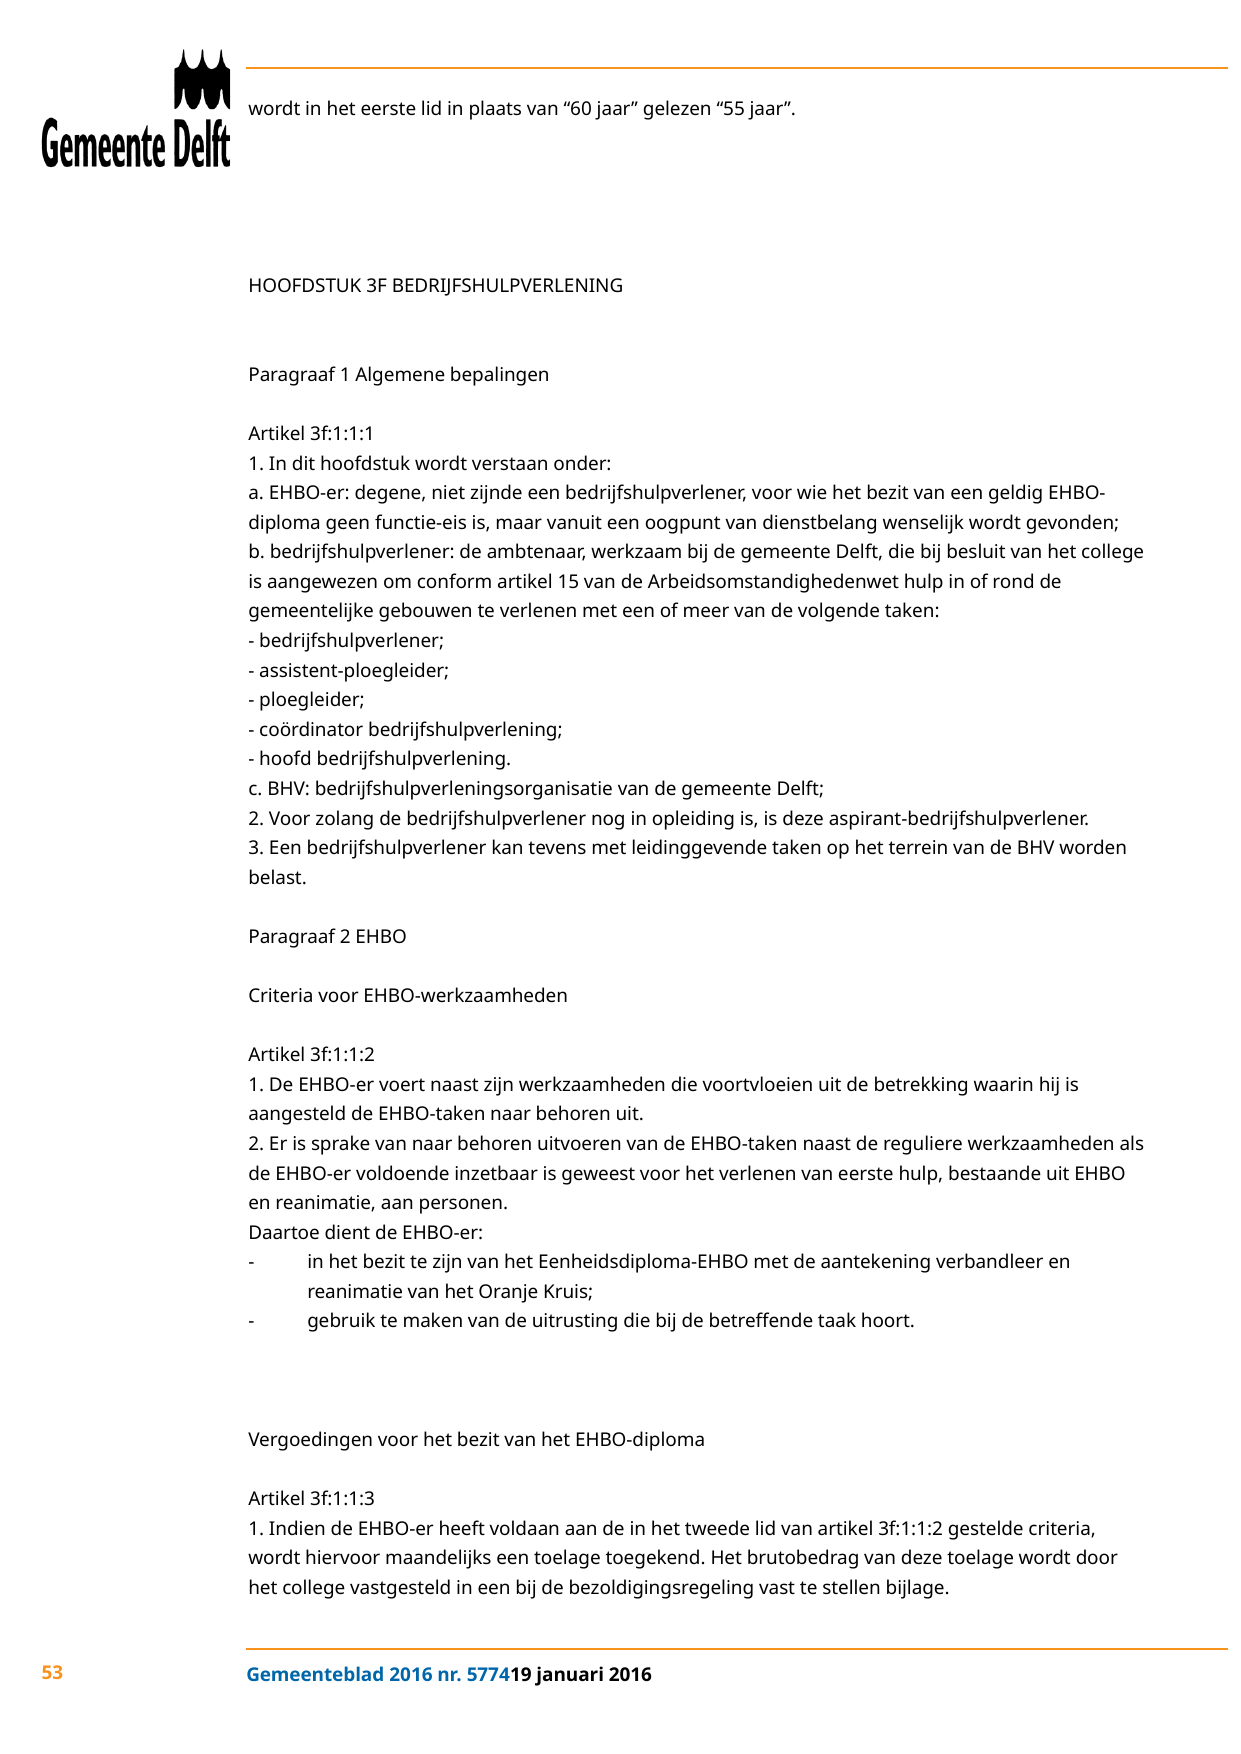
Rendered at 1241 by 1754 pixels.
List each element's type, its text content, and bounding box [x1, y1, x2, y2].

text Paragraaf 2 EHBO [248, 923, 1152, 949]
text Artikel 3f:1:1:3 [248, 1485, 1152, 1511]
text 2. Er is sprake van naar behoren uitvoeren van de EHBO-taken naast de reguliere werkzaamheden als de EHBO-er voldoende inzetbaar is geweest voor het verlenen van eerste hulp, bestaande uit EHBO en reanimatie, aan personen. [248, 1130, 1152, 1215]
picture [41, 47, 231, 172]
text Artikel 3f:1:1:1 [248, 420, 1152, 446]
text 2. Voor zolang de bedrijfshulpverlener nog in opleiding is, is deze aspirant-bedrijfshulpverlener. [248, 805, 1152, 831]
text c. BHV: bedrijfshulpverleningsorganisatie van de gemeente Delft; [248, 775, 1152, 801]
text - hoofd bedrijfshulpverlening. [248, 746, 1152, 771]
text HOOFDSTUK 3F BEDRIJFSHULPVERLENING [248, 272, 1152, 298]
text - assistent-ploegleider; [248, 657, 1152, 683]
text Vergoedingen voor het bezit van het EHBO-diploma [248, 1426, 1152, 1452]
text b. bedrijfshulpverlener: de ambtenaar, werkzaam bij de gemeente Delft, die bij besluit van het college is aangewezen om conform artikel 15 van de Arbeidsomstandighedenwet hulp in of rond de gemeentelijke gebouwen te verlenen met een of meer van de volgende taken: [248, 538, 1152, 623]
text Artikel 3f:1:1:2 [248, 1041, 1152, 1067]
text 3. Een bedrijfshulpverlener kan tevens met leidinggevende taken op het terrein van de BHV worden belast. [248, 834, 1152, 890]
text a. EHBO-er: degene, niet zijnde een bedrijfshulpverlener, voor wie het bezit van een geldig EHBO-diploma geen functie-eis is, maar vanuit een oogpunt van dienstbelang wenselijk wordt gevonden; [248, 479, 1152, 535]
text Daartoe dient de EHBO-er: [248, 1219, 1152, 1245]
text - ploegleider; [248, 686, 1152, 712]
text Paragraaf 1 Algemene bepalingen [248, 361, 1152, 387]
text 1. Indien de EHBO-er heeft voldaan aan de in het tweede lid van artikel 3f:1:1:2 gestelde criteria, wordt hiervoor maandelijks een toelage toegekend. Het brutobedrag van deze toelage wordt door het college vastgesteld in een bij de bezoldigingsregeling vast te stellen bijlage. [248, 1515, 1152, 1600]
list in het bezit te zijn van het Eenheidsdiploma-EHBO met de aantekening verbandleer en reanimatie van het Oranje Kruis; [248, 1248, 1152, 1304]
list gebruik te maken van de uitrusting die bij de betreffende taak hoort. [248, 1308, 1152, 1333]
text 1. De EHBO-er voert naast zijn werkzaamheden die voortvloeien uit de betrekking waarin hij is aangesteld de EHBO-taken naar behoren uit. [248, 1071, 1152, 1126]
text Criteria voor EHBO-werkzaamheden [248, 982, 1152, 1008]
text 1. In dit hoofdstuk wordt verstaan onder: [248, 450, 1152, 476]
text - coördinator bedrijfshulpverlening; [248, 716, 1152, 742]
text - bedrijfshulpverlener; [248, 627, 1152, 653]
text wordt in het eerste lid in plaats van “60 jaar” gelezen “55 jaar”. [248, 95, 1152, 121]
